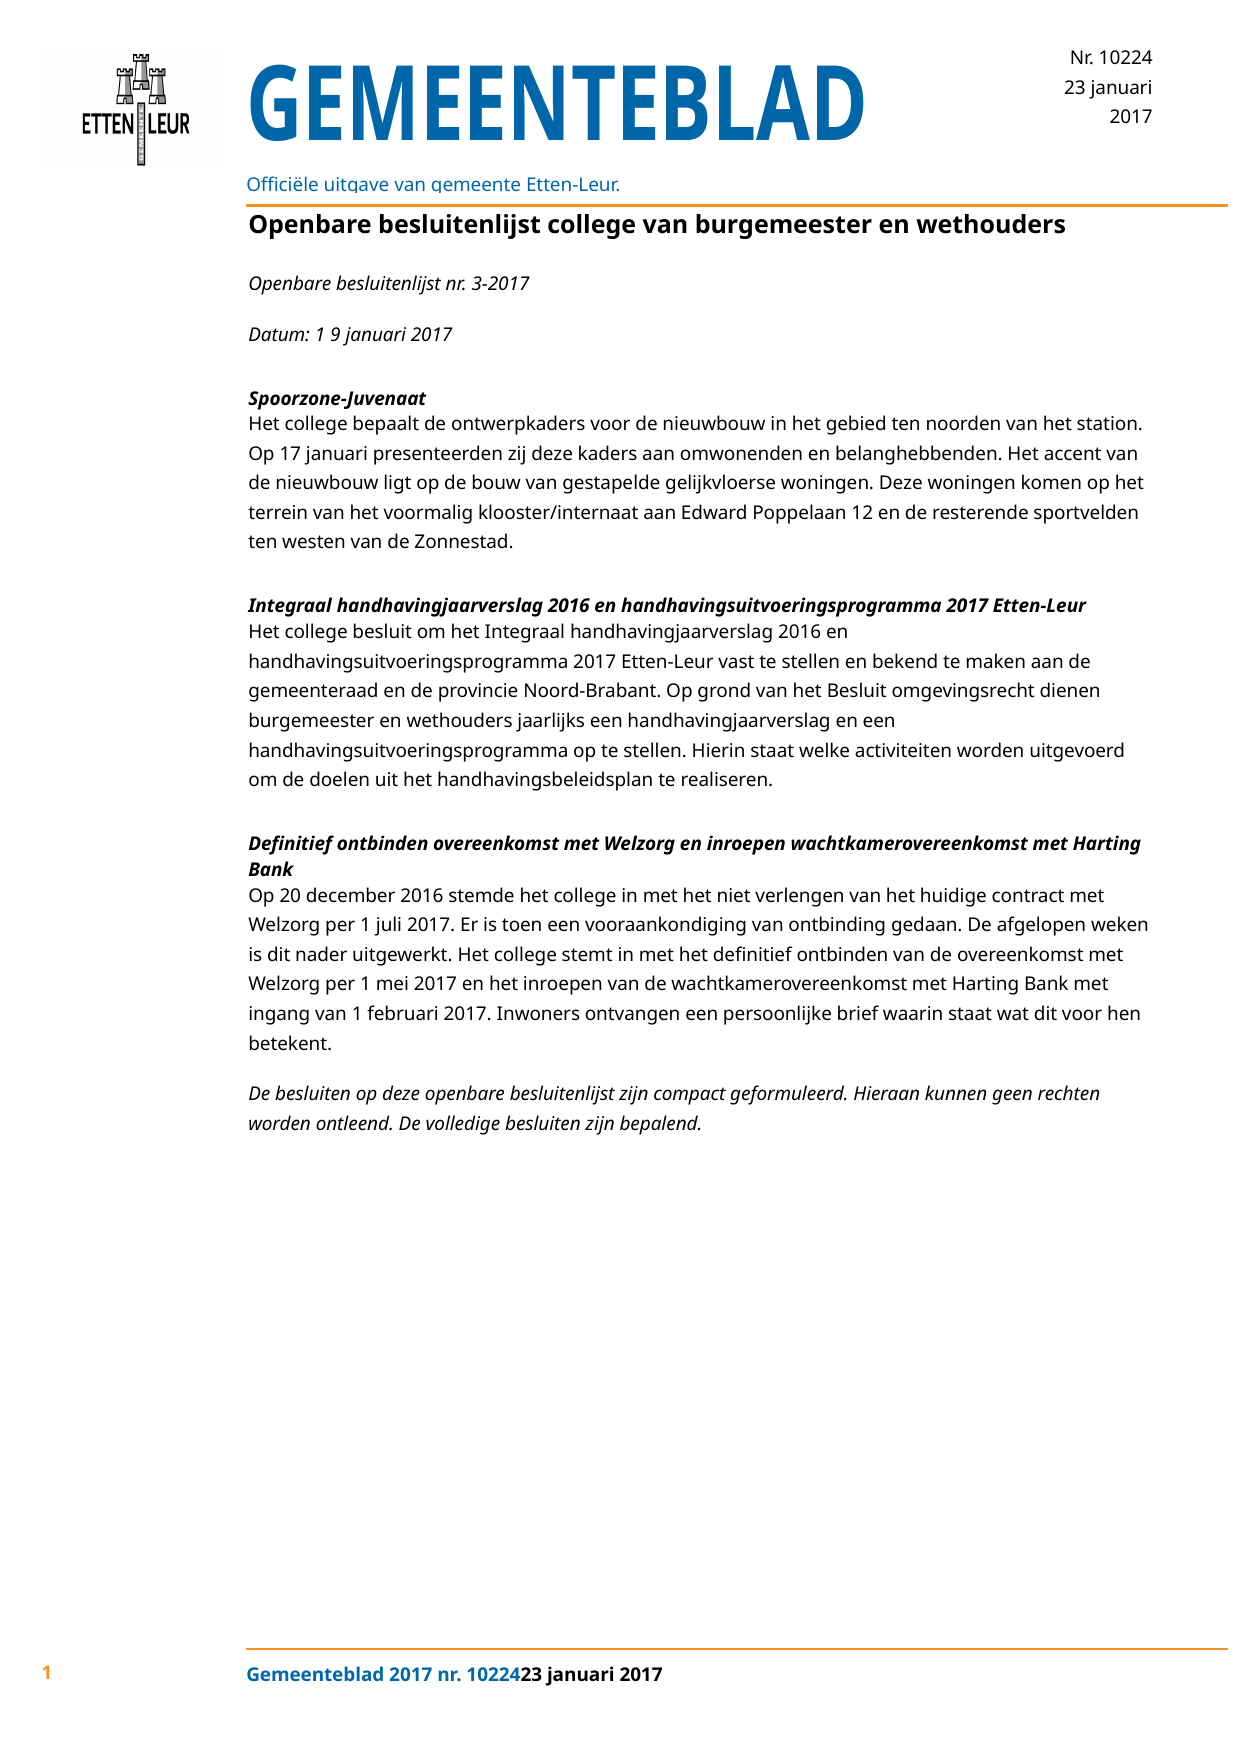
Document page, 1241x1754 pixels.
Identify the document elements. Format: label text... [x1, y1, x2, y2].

text Openbare besluitenlijst college van burgemeester en wethouders [248, 207, 1152, 241]
picture [41, 47, 231, 172]
text Het college bepaalt de ontwerpkaders voor de nieuwbouw in het gebied ten noorden van het station. Op 17 januari presenteerden zij deze kaders aan omwonenden en belanghebbenden. Het accent van de nieuwbouw ligt op de bouw van gestapelde gelijkvloerse woningen. Deze woningen komen op het terrein van het voormalig klooster/internaat aan Edward Poppelaan 12 en de resterende sportvelden ten westen van de Zonnestad. [248, 410, 1152, 554]
text Definitief ontbinden overeenkomst met Welzorg en inroepen wachtkamerovereenkomst met Harting Bank [248, 830, 1152, 882]
text Integraal handhavingjaarverslag 2016 en handhavingsuitvoeringsprogramma 2017 Etten-Leur [248, 593, 1152, 618]
text Openbare besluitenlijst nr. 3-2017 [248, 270, 1152, 296]
text Datum: 1 9 januari 2017 [248, 321, 1152, 346]
text Spoorzone-Juvenaat [248, 385, 1152, 410]
text Op 20 december 2016 stemde het college in met het niet verlengen van het huidige contract met Welzorg per 1 juli 2017. Er is toen een vooraankondiging van ontbinding gedaan. De afgelopen weken is dit nader uitgewerkt. Het college stemt in met het definitief ontbinden van de overeenkomst met Welzorg per 1 mei 2017 en het inroepen van de wachtkamerovereenkomst met Harting Bank met ingang van 1 februari 2017. Inwoners ontvangen een persoonlijke brief waarin staat wat dit voor hen betekent. [248, 882, 1152, 1055]
text Het college besluit om het Integraal handhavingjaarverslag 2016 en handhavingsuitvoeringsprogramma 2017 Etten-Leur vast te stellen en bekend te maken aan de gemeenteraad en de provincie Noord-Brabant. Op grond van het Besluit omgevingsrecht dienen burgemeester en wethouders jaarlijks een handhavingjaarverslag en een handhavingsuitvoeringsprogramma op te stellen. Hierin staat welke activiteiten worden uitgevoerd om de doelen uit het handhavingsbeleidsplan te realiseren. [248, 618, 1152, 792]
text De besluiten op deze openbare besluitenlijst zijn compact geformuleerd. Hieraan kunnen geen rechten worden ontleend. De volledige besluiten zijn bepalend. [248, 1080, 1152, 1135]
